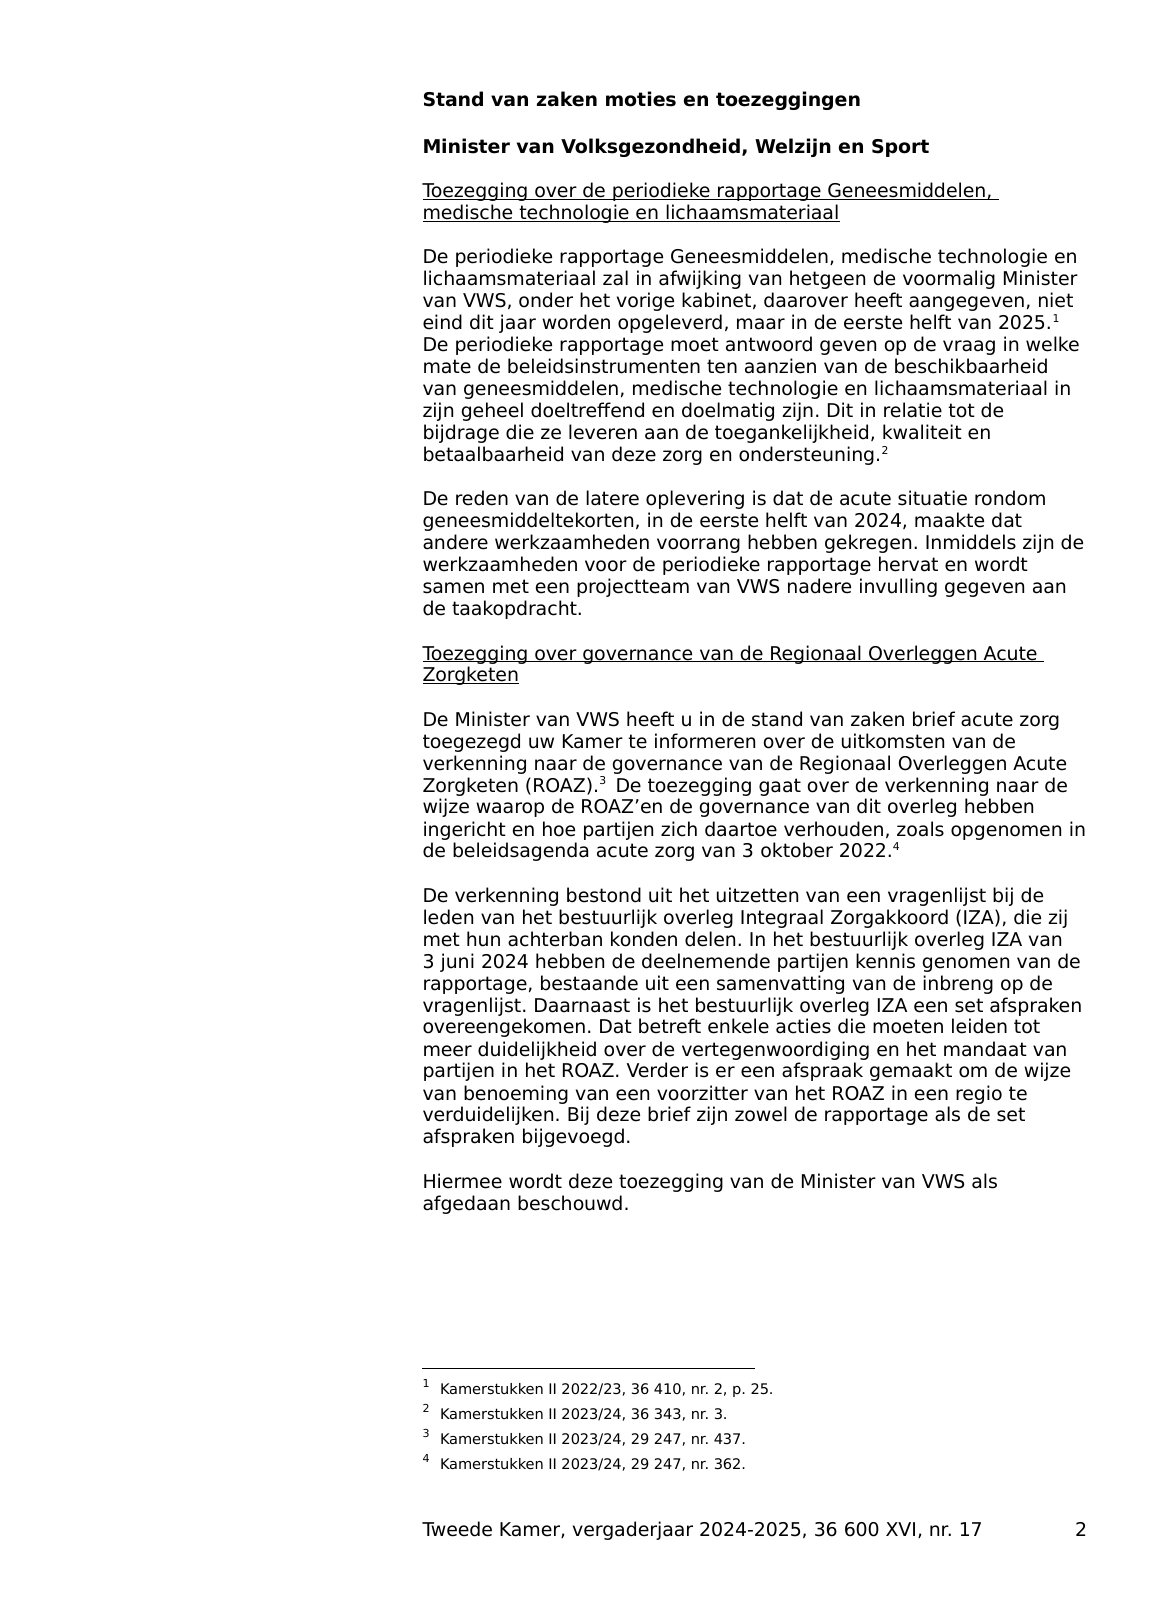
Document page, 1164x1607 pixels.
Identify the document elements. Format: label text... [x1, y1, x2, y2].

text Kamerstukken II 2023/24, 29 247, nr. 437. [422, 1427, 1087, 1449]
text Kamerstukken II 2023/24, 36 343, nr. 3. [422, 1402, 1087, 1424]
text Kamerstukken II 2023/24, 29 247, nr. 362. [422, 1452, 1087, 1474]
text De periodieke rapportage Geneesmiddelen, medische technologie en lichaamsmateriaal zal in afwijking van hetgeen de voormalig Minister van VWS, onder het vorige kabinet, daarover heeft aangegeven, niet eind dit jaar worden opgeleverd, maar in de eerste helft van 2025. De periodieke rapportage moet antwoord geven op de vraag in welke mate de beleidsinstrumenten ten aanzien van de beschikbaarheid van geneesmiddelen, medische technologie en lichaamsmateriaal in zijn geheel doeltreffend en doelmatig zijn. Dit in relatie tot de bijdrage die ze leveren aan de toegankelijkheid, kwaliteit en betaalbaarheid van deze zorg en ondersteuning. [422, 246, 1087, 466]
text De reden van de latere oplevering is dat de acute situatie rondom geneesmiddeltekorten, in de eerste helft van 2024, maakte dat andere werkzaamheden voorrang hebben gekregen. Inmiddels zijn de werkzaamheden voor de periodieke rapportage hervat en wordt samen met een projectteam van VWS nadere invulling gegeven aan de taakopdracht. [422, 488, 1087, 620]
subtitle Toezegging over de periodieke rapportage Geneesmiddelen, medische technologie en lichaamsmateriaal [422, 180, 1087, 224]
text De verkenning bestond uit het uitzetten van een vragenlijst bij de leden van het bestuurlijk overleg Integraal Zorgakkoord (IZA), die zij met hun achterban konden delen. In het bestuurlijk overleg IZA van 3 juni 2024 hebben de deelnemende partijen kennis genomen van de rapportage, bestaande uit een samenvatting van de inbreng op de vragenlijst. Daarnaast is het bestuurlijk overleg IZA een set afspraken overeengekomen. Dat betreft enkele acties die moeten leiden tot meer duidelijkheid over de vertegenwoordiging en het mandaat van partijen in het ROAZ. Verder is er een afspraak gemaakt om de wijze van benoeming van een voorzitter van het ROAZ in een regio te verduidelijken. Bij deze brief zijn zowel de rapportage als de set afspraken bijgevoegd. [422, 884, 1087, 1148]
subtitle Minister van Volksgezondheid, Welzijn en Sport [422, 136, 1087, 158]
subtitle Toezegging over governance van de Regionaal Overleggen Acute Zorgketen [422, 642, 1087, 686]
text Hiermee wordt deze toezegging van de Minister van VWS als afgedaan beschouwd. [422, 1171, 1087, 1214]
text De Minister van VWS heeft u in de stand van zaken brief acute zorg toegezegd uw Kamer te informeren over de uitkomsten van de verkenning naar de governance van de Regionaal Overleggen Acute Zorgketen (ROAZ). De toezegging gaat over de verkenning naar de wijze waarop de ROAZ’en de governance van dit overleg hebben ingericht en hoe partijen zich daartoe verhouden, zoals opgenomen in de beleidsagenda acute zorg van 3 oktober 2022. [422, 708, 1087, 862]
subtitle Stand van zaken moties en toezeggingen [422, 89, 1087, 111]
text Kamerstukken II 2022/23, 36 410, nr. 2, p. 25. [422, 1377, 1087, 1399]
